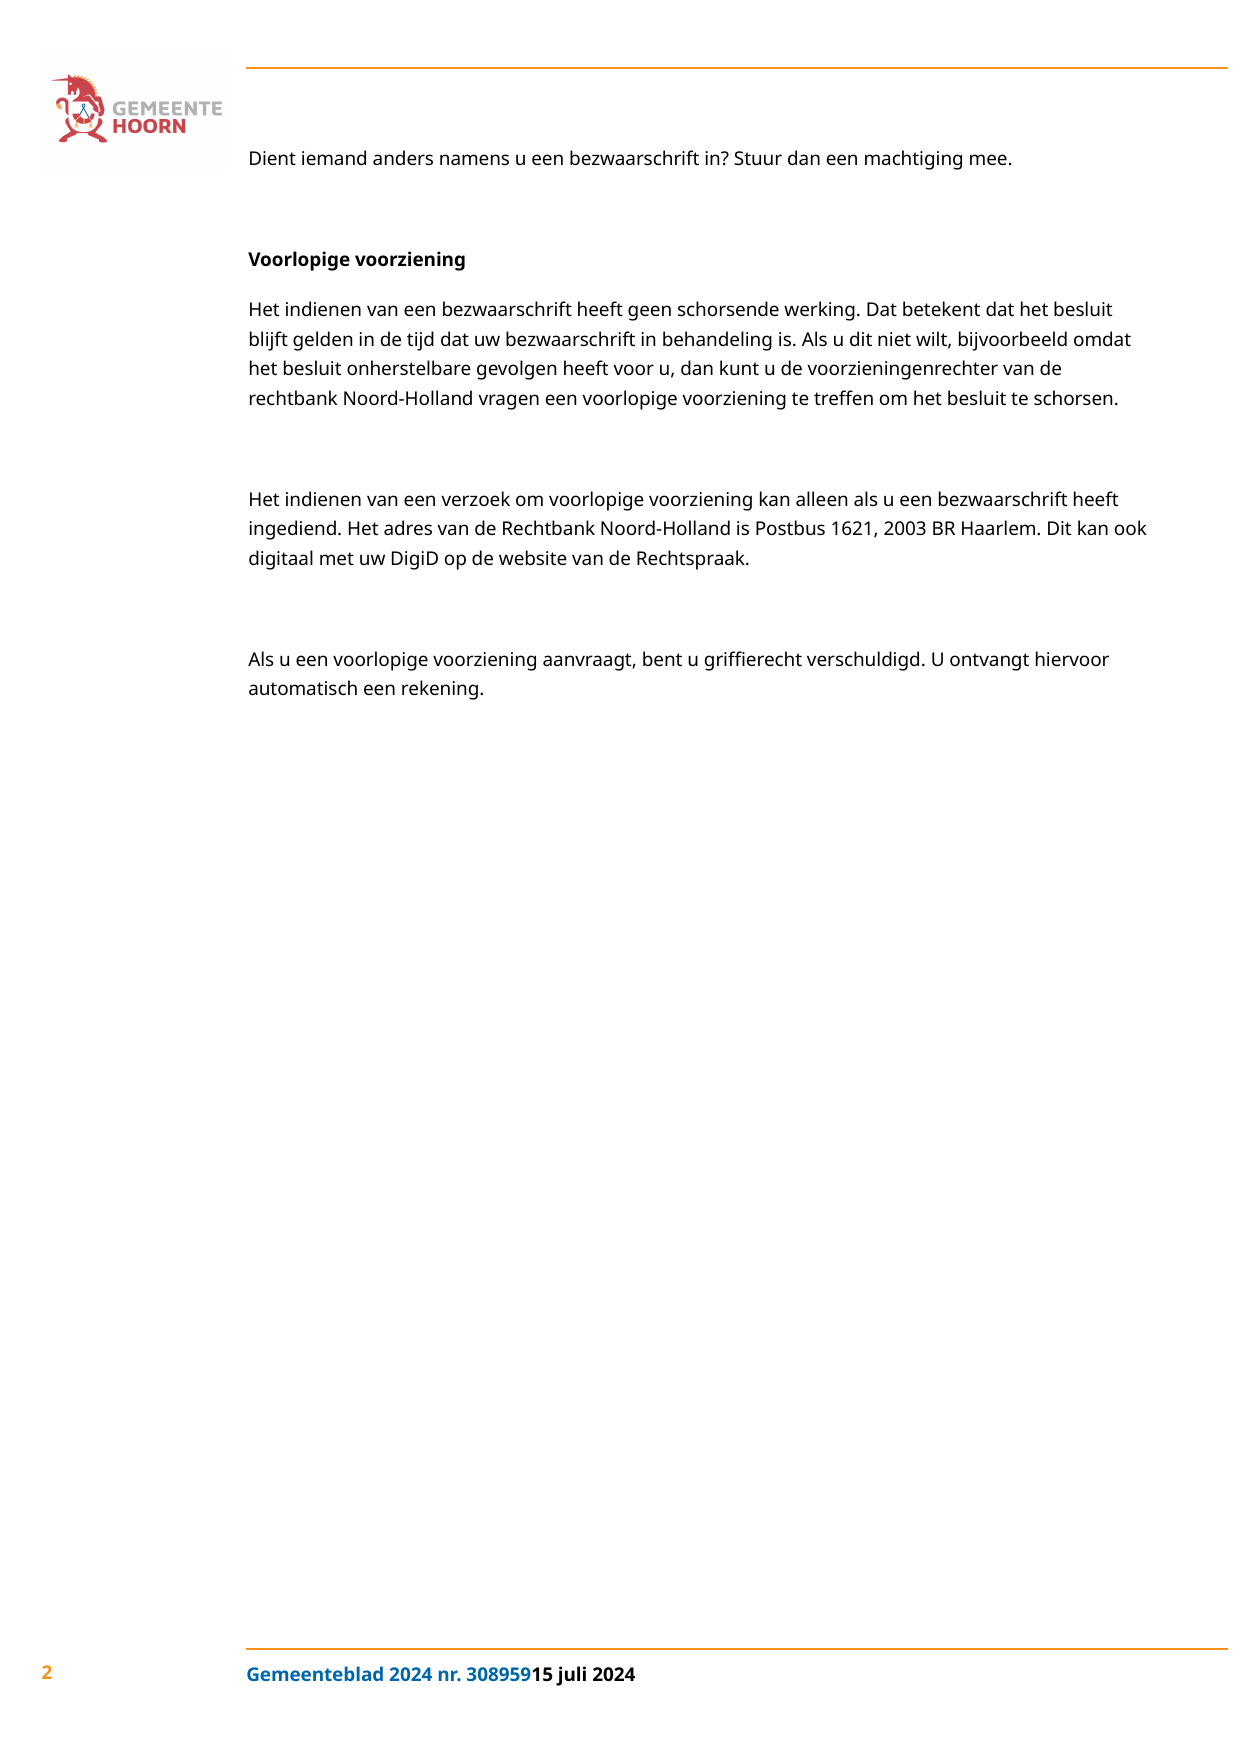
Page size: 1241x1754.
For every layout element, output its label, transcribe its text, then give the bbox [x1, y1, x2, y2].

text Dient iemand anders namens u een bezwaarschrift in? Stuur dan een machtiging mee. [248, 145, 1152, 171]
picture [41, 47, 231, 172]
text Het indienen van een verzoek om voorlopige voorziening kan alleen als u een bezwaarschrift heeft ingediend. Het adres van de Rechtbank Noord-Holland is Postbus 1621, 2003 BR Haarlem. Dit kan ook digitaal met uw DigiD op de website van de Rechtspraak. [248, 486, 1152, 571]
text Als u een voorlopige voorziening aanvraagt, bent u griffierecht verschuldigd. U ontvangt hiervoor automatisch een rekening. [248, 646, 1152, 701]
text Het indienen van een bezwaarschrift heeft geen schorsende werking. Dat betekent dat het besluit blijft gelden in de tijd dat uw bezwaarschrift in behandeling is. Als u dit niet wilt, bijvoorbeeld omdat het besluit onherstelbare gevolgen heeft voor u, dan kunt u de voorzieningenrechter van de rechtbank Noord-Holland vragen een voorlopige voorziening te treffen om het besluit te schorsen. [248, 296, 1152, 411]
text Voorlopige voorziening [248, 246, 1152, 272]
